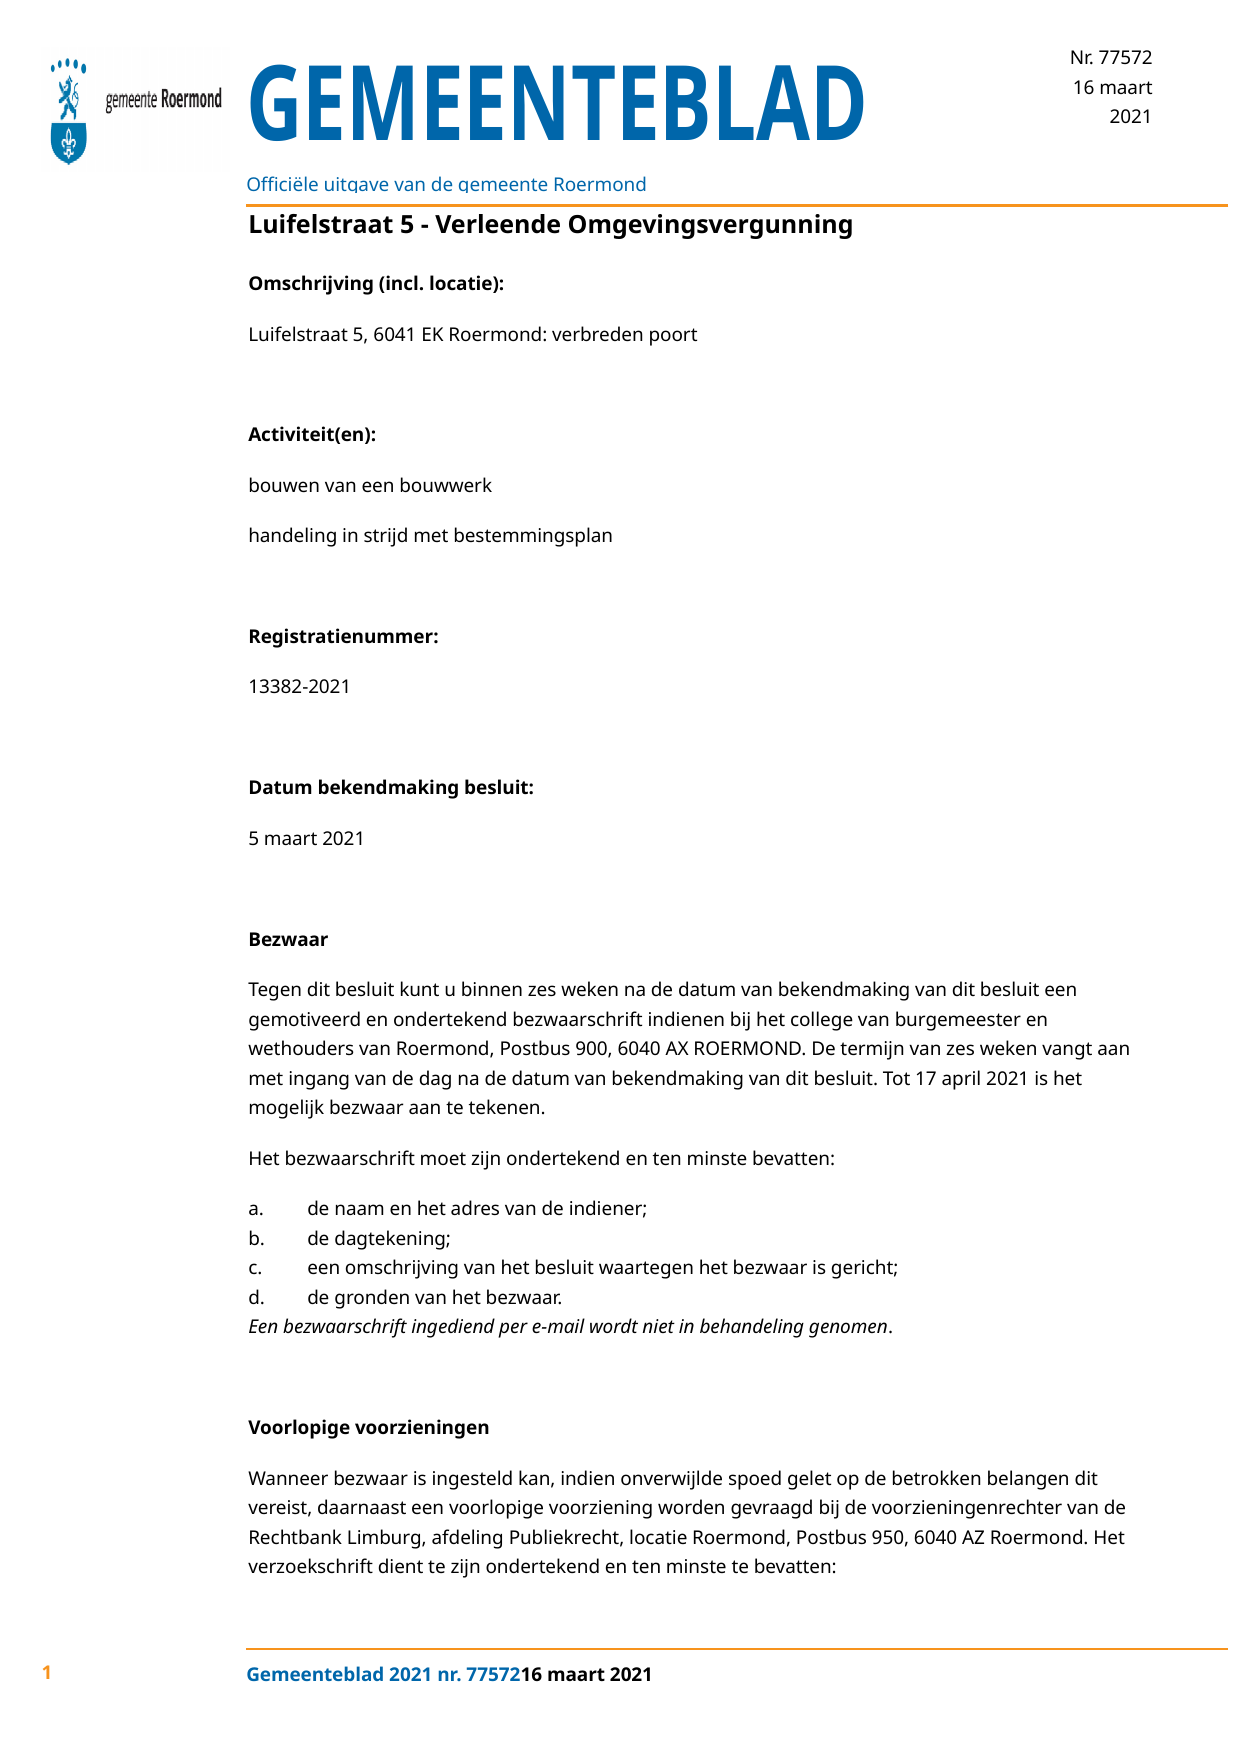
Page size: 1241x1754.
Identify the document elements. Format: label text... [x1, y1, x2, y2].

text Omschrijving (incl. locatie): [248, 270, 1152, 296]
text Activiteit(en): [248, 422, 1152, 447]
picture [41, 47, 231, 172]
list de naam en het adres van de indiener; [248, 1195, 1152, 1221]
text Het bezwaarschrift moet zijn ondertekend en ten minste bevatten: [248, 1145, 1152, 1171]
list een omschrijving van het besluit waartegen het bezwaar is gericht; [248, 1254, 1152, 1280]
text Een bezwaarschrift ingediend per e-mail wordt niet in behandeling genomen. [248, 1314, 1152, 1339]
text Registratienummer: [248, 623, 1152, 649]
text 5 maart 2021 [248, 825, 1152, 851]
list de gronden van het bezwaar. [248, 1284, 1152, 1310]
text Tegen dit besluit kunt u binnen zes weken na de datum van bekendmaking van dit besluit een gemotiveerd en ondertekend bezwaarschrift indienen bij het college van burgemeester en wethouders van Roermond, Postbus 900, 6040 AX ROERMOND. De termijn van zes weken vangt aan met ingang van de dag na de datum van bekendmaking van dit besluit. Tot 17 april 2021 is het mogelijk bezwaar aan te tekenen. [248, 976, 1152, 1120]
text Bezwaar [248, 926, 1152, 951]
text bouwen van een bouwwerk [248, 472, 1152, 498]
text 13382-2021 [248, 674, 1152, 699]
text Wanneer bezwaar is ingesteld kan, indien onverwijlde spoed gelet op de betrokken belangen dit vereist, daarnaast een voorlopige voorziening worden gevraagd bij de voorzieningenrechter van de Rechtbank Limburg, afdeling Publiekrecht, locatie Roermond, Postbus 950, 6040 AZ Roermond. Het verzoekschrift dient te zijn ondertekend en ten minste te bevatten: [248, 1465, 1152, 1579]
list de dagtekening; [248, 1225, 1152, 1251]
text Luifelstraat 5 - Verleende Omgevingsvergunning [248, 207, 1152, 241]
text Voorlopige voorzieningen [248, 1414, 1152, 1440]
text Luifelstraat 5, 6041 EK Roermond: verbreden poort [248, 321, 1152, 346]
text Datum bekendmaking besluit: [248, 774, 1152, 800]
text handeling in strijd met bestemmingsplan [248, 522, 1152, 548]
